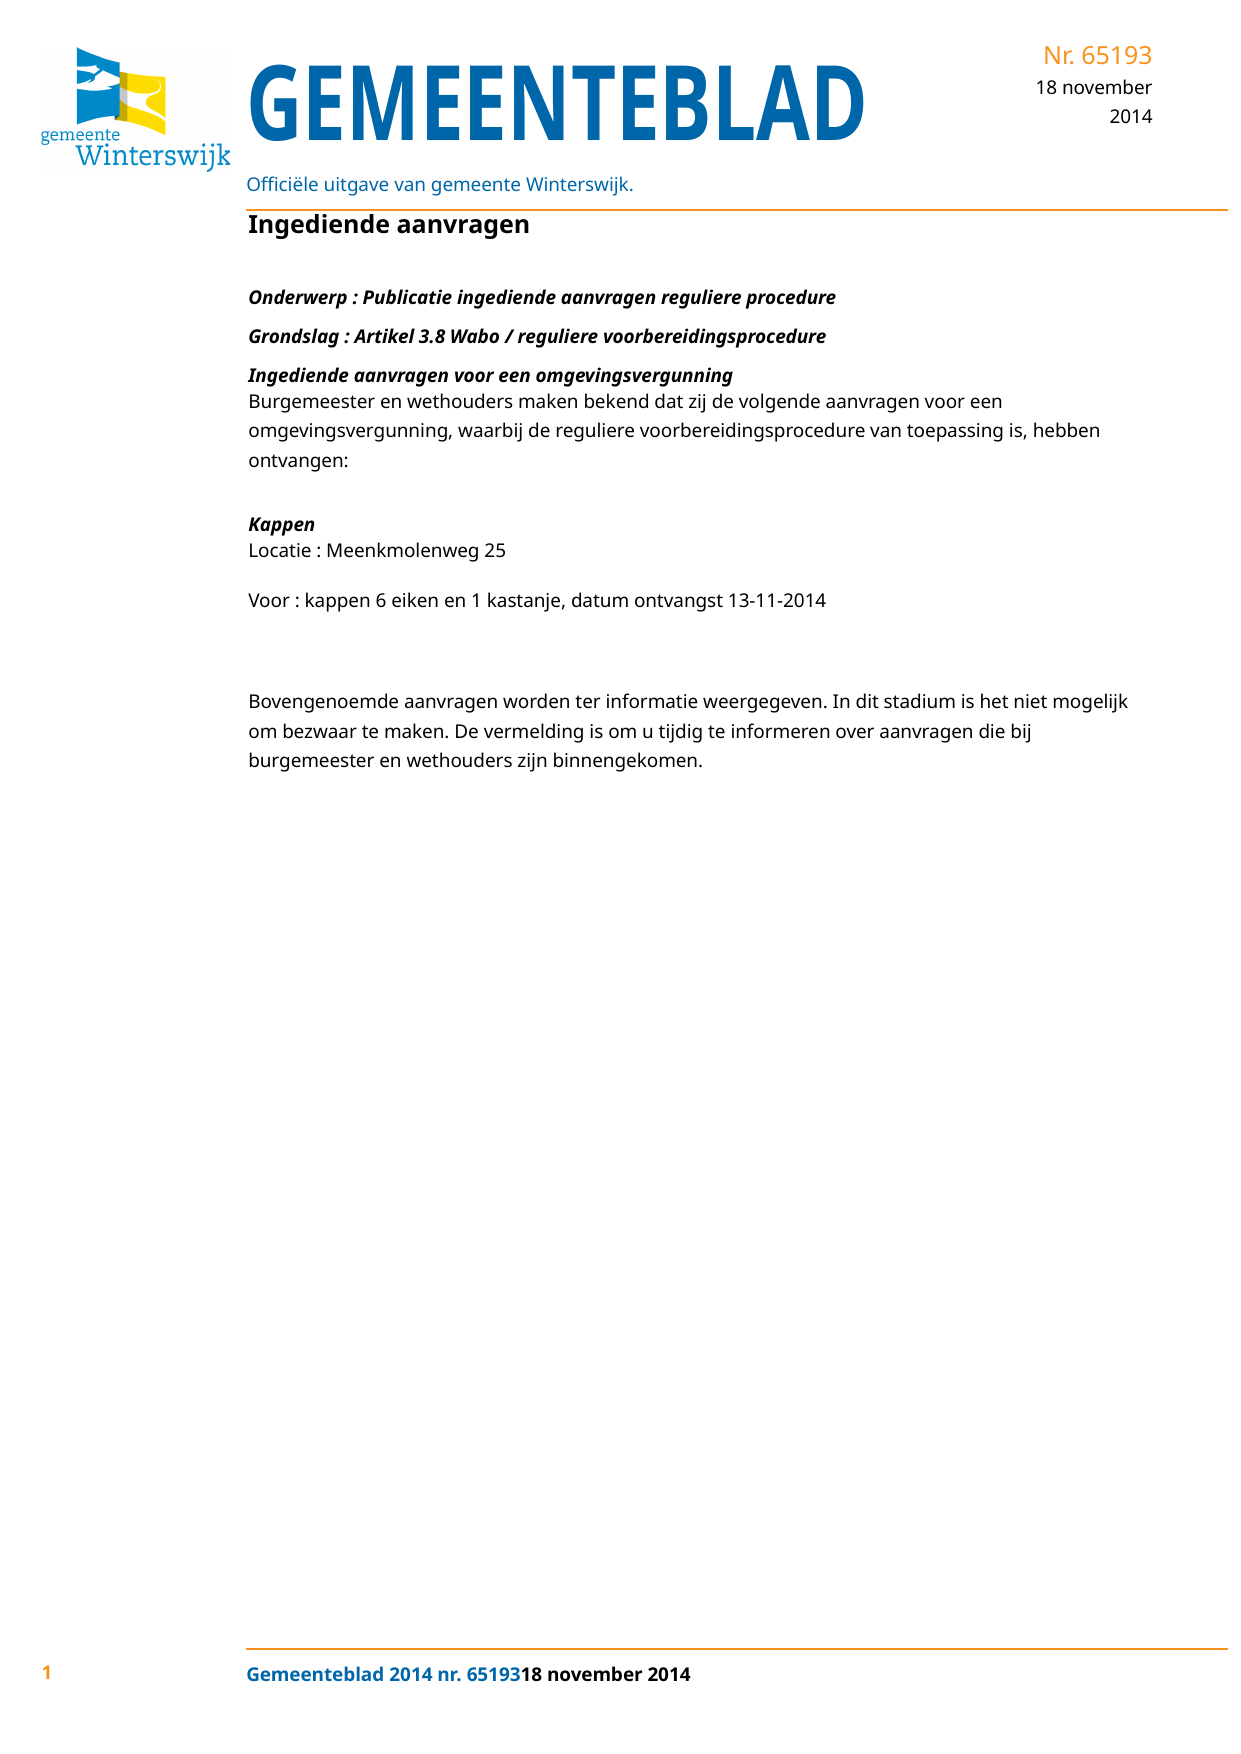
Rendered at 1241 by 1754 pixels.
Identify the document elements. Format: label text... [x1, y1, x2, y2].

text Kappen [248, 511, 1152, 537]
picture [41, 47, 231, 172]
text Grondslag : Artikel 3.8 Wabo / reguliere voorbereidingsprocedure [248, 323, 1152, 349]
text Voor : kappen 6 eiken en 1 kastanje, datum ontvangst 13-11-2014 [248, 587, 1152, 613]
picture [225, 153, 231, 162]
text Locatie : Meenkmolenweg 25 [248, 537, 1152, 563]
text Bovengenoemde aanvragen worden ter informatie weergegeven. In dit stadium is het niet mogelijk om bezwaar te maken. De vermelding is om u tijdig te informeren over aanvragen die bij burgemeester en wethouders zijn binnengekomen. [248, 688, 1152, 773]
text Ingediende aanvragen voor een omgevingsvergunning [248, 362, 1152, 388]
text Burgemeester en wethouders maken bekend dat zij de volgende aanvragen voor een omgevingsvergunning, waarbij de reguliere voorbereidingsprocedure van toepassing is, hebben ontvangen: [248, 388, 1152, 473]
text Ingediende aanvragen [248, 211, 1152, 241]
text Onderwerp : Publicatie ingediende aanvragen reguliere procedure [248, 284, 1152, 309]
